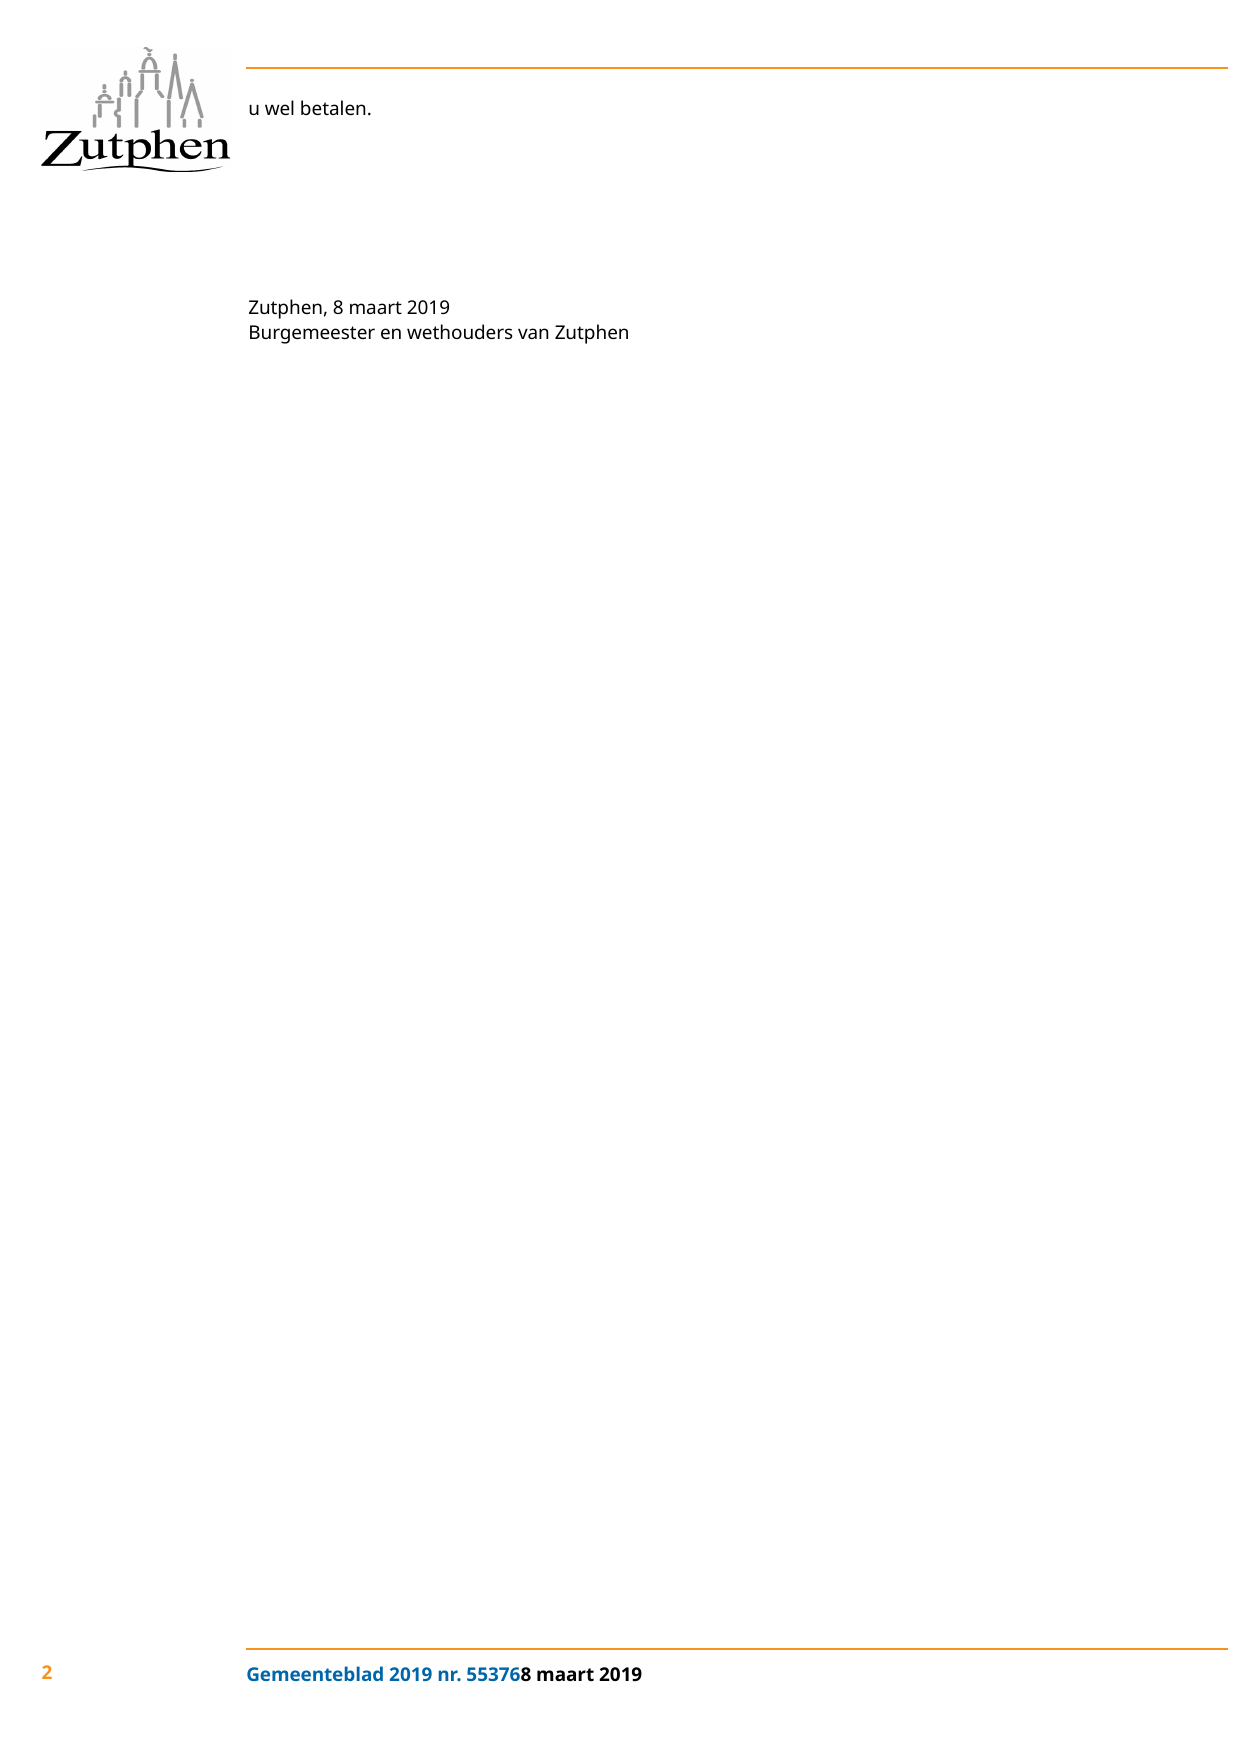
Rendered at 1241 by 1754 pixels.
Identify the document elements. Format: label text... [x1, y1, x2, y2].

picture [41, 47, 231, 172]
text u wel betalen. [248, 95, 1152, 121]
text Burgemeester en wethouders van Zutphen [248, 319, 1152, 345]
text Zutphen, 8 maart 2019 [248, 294, 1152, 319]
